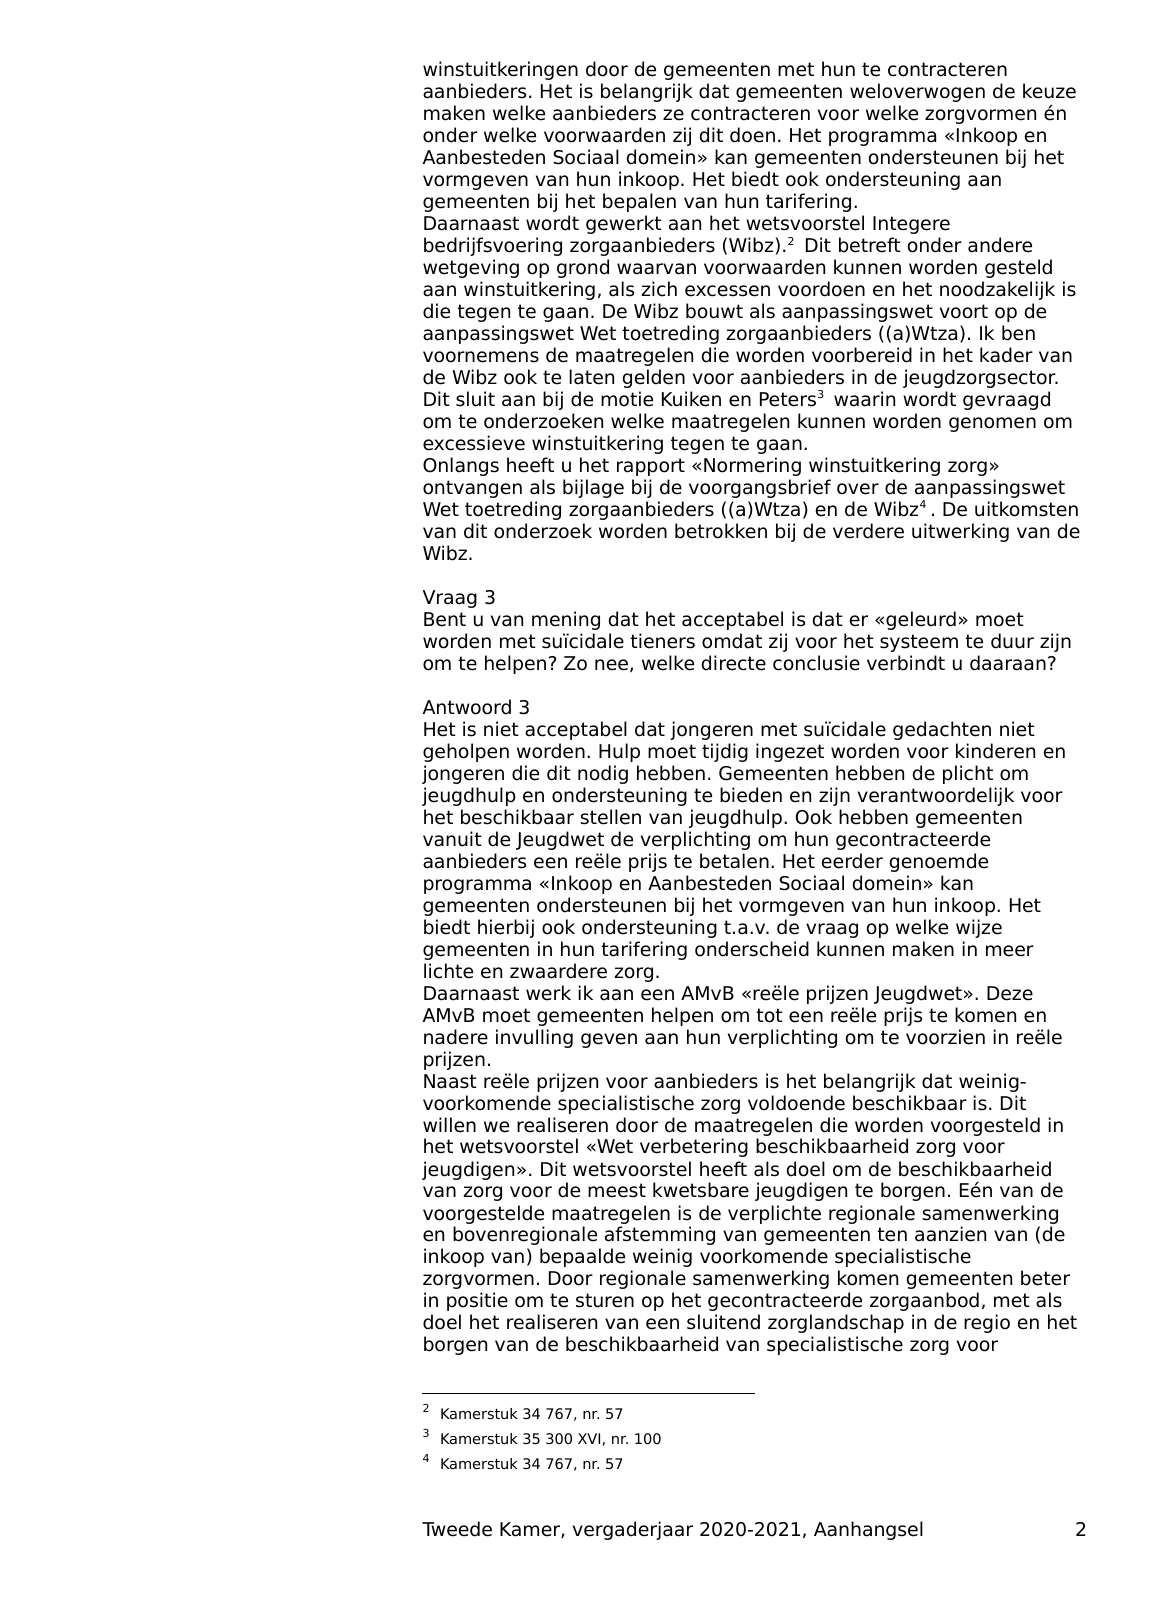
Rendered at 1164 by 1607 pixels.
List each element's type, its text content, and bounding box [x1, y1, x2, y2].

text Kamerstuk 34 767, nr. 57 [422, 1402, 1087, 1424]
text Daarnaast werk ik aan een AMvB «reële prijzen Jeugdwet». Deze AMvB moet gemeenten helpen om tot een reële prijs te komen en nadere invulling geven aan hun verplichting om te voorzien in reële prijzen. [422, 983, 1087, 1071]
text Vraag 3 [422, 587, 1087, 609]
text Het is niet acceptabel dat jongeren met suïcidale gedachten niet geholpen worden. Hulp moet tijdig ingezet worden voor kinderen en jongeren die dit nodig hebben. Gemeenten hebben de plicht om jeugdhulp en ondersteuning te bieden en zijn verantwoordelijk voor het beschikbaar stellen van jeugdhulp. Ook hebben gemeenten vanuit de Jeugdwet de verplichting om hun gecontracteerde aanbieders een reële prijs te betalen. Het eerder genoemde programma «Inkoop en Aanbesteden Sociaal domein» kan gemeenten ondersteunen bij het vormgeven van hun inkoop. Het biedt hierbij ook ondersteuning t.a.v. de vraag op welke wijze gemeenten in hun tarifering onderscheid kunnen maken in meer lichte en zwaardere zorg. [422, 719, 1087, 983]
text Antwoord 3 [422, 697, 1087, 719]
text Kamerstuk 34 767, nr. 57 [422, 1452, 1087, 1474]
text Daarnaast wordt gewerkt aan het wetsvoorstel Integere bedrijfsvoering zorgaanbieders (Wibz). Dit betreft onder andere wetgeving op grond waarvan voorwaarden kunnen worden gesteld aan winstuitkering, als zich excessen voordoen en het noodzakelijk is die tegen te gaan. De Wibz bouwt als aanpassingswet voort op de aanpassingswet Wet toetreding zorgaanbieders ((a)Wtza). Ik ben voornemens de maatregelen die worden voorbereid in het kader van de Wibz ook te laten gelden voor aanbieders in de jeugdzorgsector. Dit sluit aan bij de motie Kuiken en Peters waarin wordt gevraagd om te onderzoeken welke maatregelen kunnen worden genomen om excessieve winstuitkering tegen te gaan. [422, 213, 1087, 455]
text Kamerstuk 35 300 XVI, nr. 100 [422, 1427, 1087, 1449]
text winstuitkeringen door de gemeenten met hun te contracteren aanbieders. Het is belangrijk dat gemeenten weloverwogen de keuze maken welke aanbieders ze contracteren voor welke zorgvormen én onder welke voorwaarden zij dit doen. Het programma «Inkoop en Aanbesteden Sociaal domein» kan gemeenten ondersteunen bij het vormgeven van hun inkoop. Het biedt ook ondersteuning aan gemeenten bij het bepalen van hun tarifering. [422, 59, 1087, 213]
text Bent u van mening dat het acceptabel is dat er «geleurd» moet worden met suïcidale tieners omdat zij voor het systeem te duur zijn om te helpen? Zo nee, welke directe conclusie verbindt u daaraan? [422, 609, 1087, 675]
text Naast reële prijzen voor aanbieders is het belangrijk dat weinig-voorkomende specialistische zorg voldoende beschikbaar is. Dit willen we realiseren door de maatregelen die worden voorgesteld in het wetsvoorstel «Wet verbetering beschikbaarheid zorg voor jeugdigen». Dit wetsvoorstel heeft als doel om de beschikbaarheid van zorg voor de meest kwetsbare jeugdigen te borgen. Eén van de voorgestelde maatregelen is de verplichte regionale samenwerking en bovenregionale afstemming van gemeenten ten aanzien van (de inkoop van) bepaalde weinig voorkomende specialistische zorgvormen. Door regionale samenwerking komen gemeenten beter in positie om te sturen op het gecontracteerde zorgaanbod, met als doel het realiseren van een sluitend zorglandschap in de regio en het borgen van de beschikbaarheid van specialistische zorg voor [422, 1071, 1087, 1356]
text Onlangs heeft u het rapport «Normering winstuitkering zorg» ontvangen als bijlage bij de voorgangsbrief over de aanpassingswet Wet toetreding zorgaanbieders ((a)Wtza) en de Wibz. De uitkomsten van dit onderzoek worden betrokken bij de verdere uitwerking van de Wibz. [422, 455, 1087, 564]
